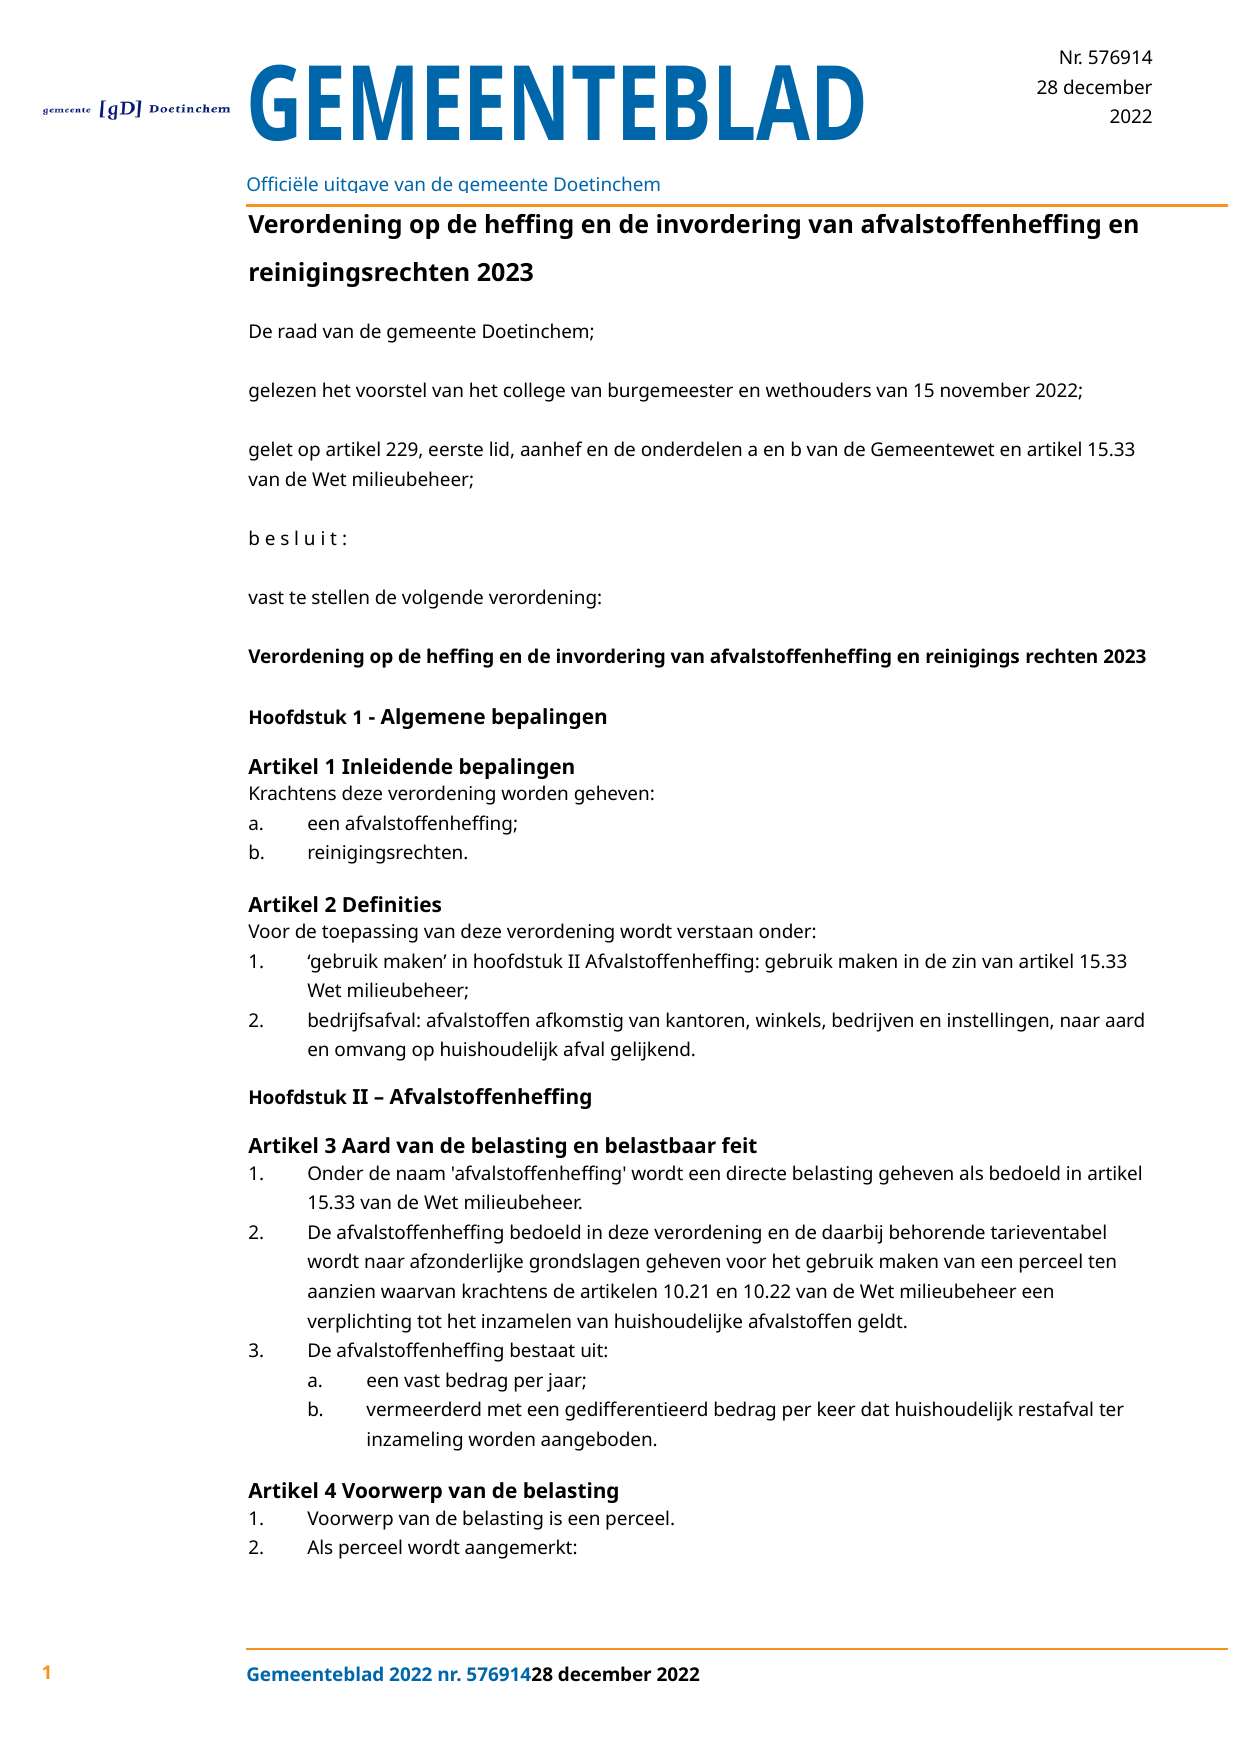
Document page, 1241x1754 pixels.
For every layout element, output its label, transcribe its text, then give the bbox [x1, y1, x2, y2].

list Voorwerp van de belasting is een perceel. [248, 1505, 1152, 1531]
list De afvalstoffenheffing bestaat uit: [248, 1337, 1152, 1363]
list Als perceel wordt aangemerkt: [248, 1534, 1152, 1560]
text De raad van de gemeente Doetinchem; [248, 318, 1152, 344]
text gelet op artikel 229, eerste lid, aanhef en de onderdelen a en b van de Gemeentewet en artikel 15.33 van de Wet milieubeheer; [248, 436, 1152, 492]
picture [41, 47, 231, 172]
text Artikel 4 Voorwerp van de belasting [248, 1477, 1152, 1505]
list De afvalstoffenheffing bedoeld in deze verordening en de daarbij behorende tarieventabel wordt naar afzonderlijke grondslagen geheven voor het gebruik maken van een perceel ten aanzien waarvan krachtens de artikelen 10.21 en 10.22 van de Wet milieubeheer een verplichting tot het inzamelen van huishoudelijke afvalstoffen geldt. [248, 1219, 1152, 1333]
list ‘gebruik maken’ in hoofdstuk II Afvalstoffenheffing: gebruik maken in de zin van artikel 15.33 Wet milieubeheer; [248, 948, 1152, 1003]
list een vast bedrag per jaar; [307, 1367, 1152, 1393]
list een afvalstoffenheffing; [248, 810, 1152, 836]
text Verordening op de heffing en de invordering van afvalstoffenheffing en reinigings rechten 2023 [248, 643, 1152, 669]
list Onder de naam 'afvalstoffenheffing' wordt een directe belasting geheven als bedoeld in artikel 15.33 van de Wet milieubeheer. [248, 1160, 1152, 1215]
list reinigingsrechten. [248, 839, 1152, 865]
text Artikel 2 Definities [248, 890, 1152, 918]
text vast te stellen de volgende verordening: [248, 584, 1152, 610]
text Krachtens deze verordening worden geheven: [248, 780, 1152, 806]
text b e s l u i t : [248, 525, 1152, 551]
text Voor de toepassing van deze verordening wordt verstaan onder: [248, 918, 1152, 944]
text Artikel 3 Aard van de belasting en belastbaar feit [248, 1131, 1152, 1160]
text Artikel 1 Inleidende bepalingen [248, 752, 1152, 780]
text Hoofdstuk 1 - Algemene bepalingen [248, 702, 1152, 731]
list bedrijfsafval: afvalstoffen afkomstig van kantoren, winkels, bedrijven en instellingen, naar aard en omvang op huishoudelijk afval gelijkend. [248, 1007, 1152, 1062]
text Verordening op de heffing en de invordering van afvalstoffenheffing en reinigingsrechten 2023 [248, 207, 1152, 288]
list vermeerderd met een gedifferentieerd bedrag per keer dat huishoudelijk restafval ter inzameling worden aangeboden. [307, 1397, 1152, 1452]
text Hoofdstuk II – Afvalstoffenheffing [248, 1082, 1152, 1111]
text gelezen het voorstel van het college van burgemeester en wethouders van 15 november 2022; [248, 377, 1152, 403]
